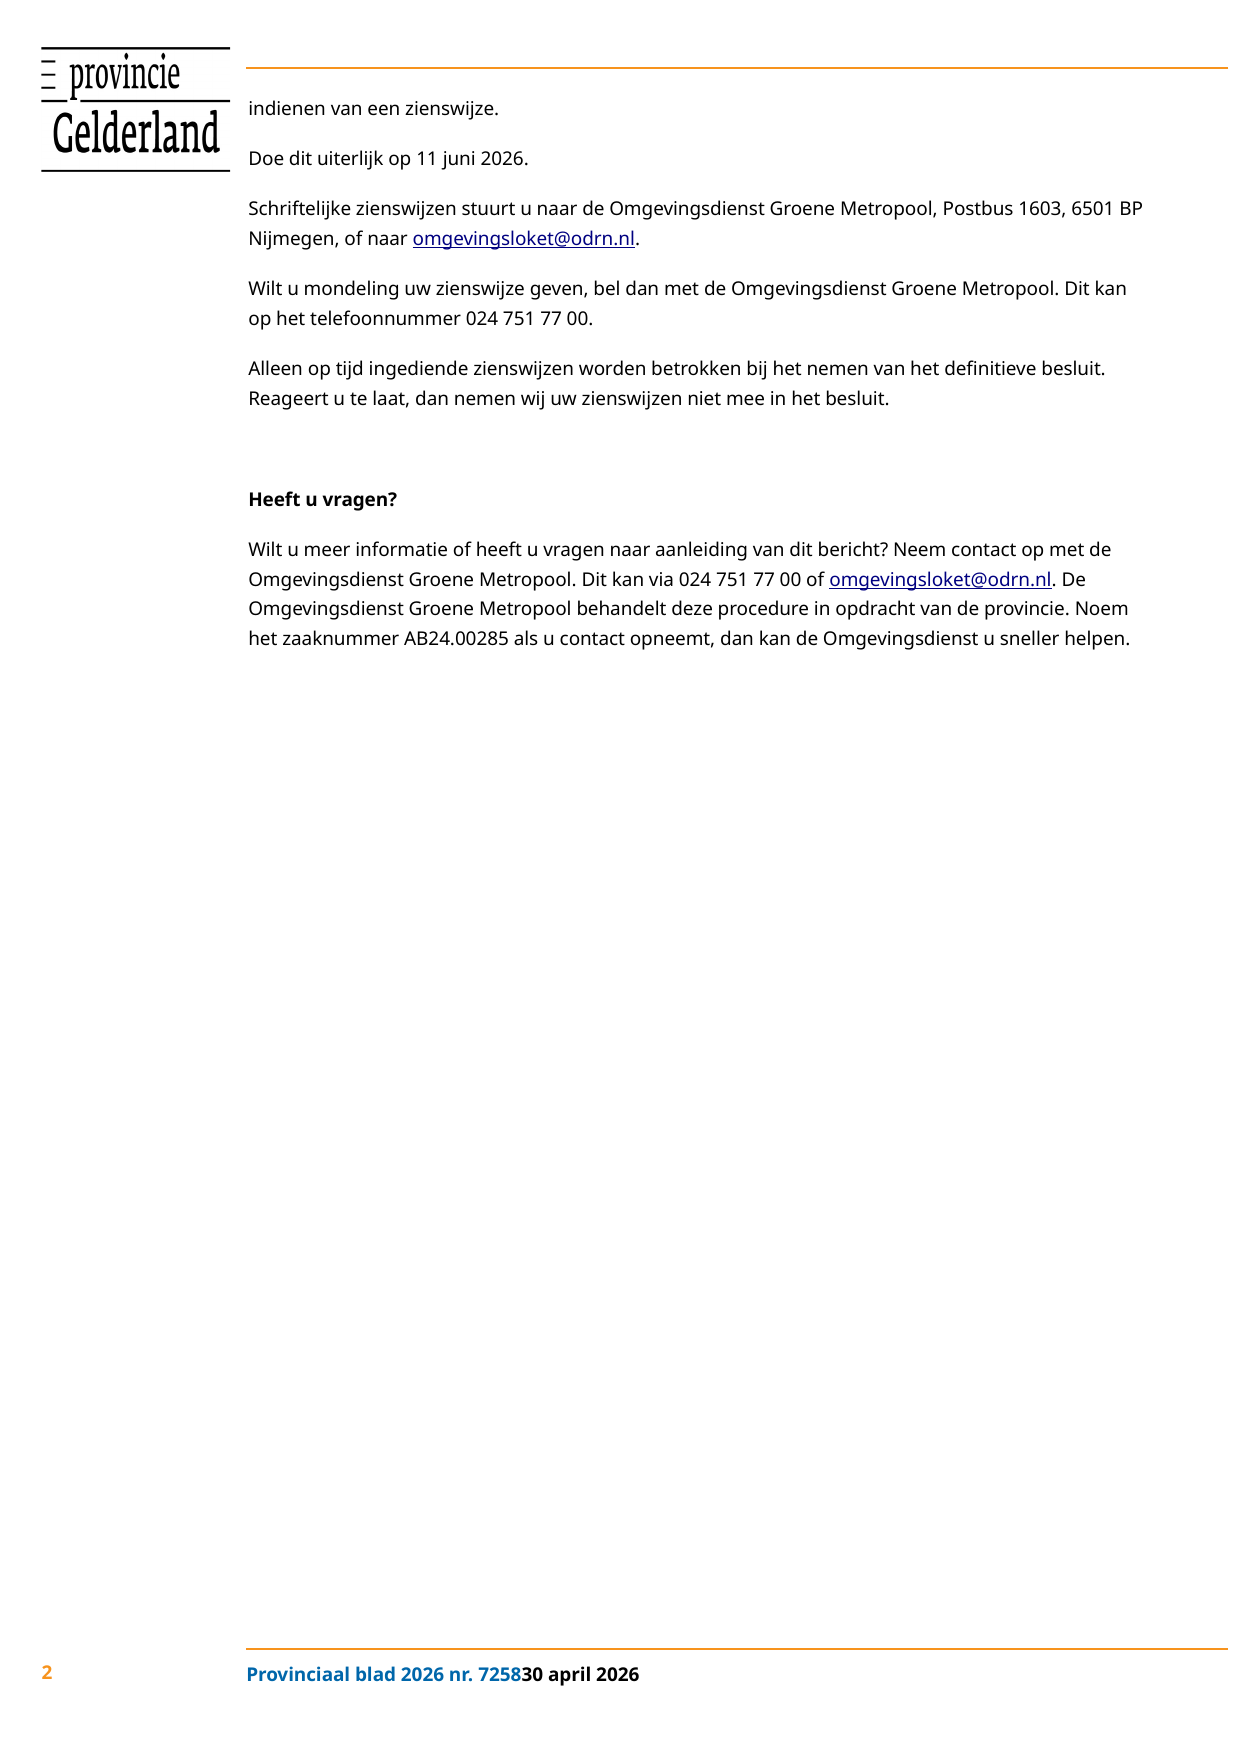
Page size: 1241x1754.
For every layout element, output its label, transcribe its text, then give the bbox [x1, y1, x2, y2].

picture [41, 47, 231, 172]
text indienen van een zienswijze. [248, 95, 1152, 121]
text Schriftelijke zienswijzen stuurt u naar de Omgevingsdienst Groene Metropool, Postbus 1603, 6501 BP Nijmegen, of naar omgevingsloket@odrn.nl. [248, 196, 1152, 251]
text Wilt u mondeling uw zienswijze geven, bel dan met de Omgevingsdienst Groene Metropool. Dit kan op het telefoonnummer 024 751 77 00. [248, 276, 1152, 331]
text Alleen op tijd ingediende zienswijzen worden betrokken bij het nemen van het definitieve besluit. Reageert u te laat, dan nemen wij uw zienswijzen niet mee in het besluit. [248, 356, 1152, 411]
text Heeft u vragen? [248, 486, 1152, 512]
text Doe dit uiterlijk op 11 juni 2026. [248, 145, 1152, 171]
text Wilt u meer informatie of heeft u vragen naar aanleiding van dit bericht? Neem contact op met de Omgevingsdienst Groene Metropool. Dit kan via 024 751 77 00 of omgevingsloket@odrn.nl. De Omgevingsdienst Groene Metropool behandelt deze procedure in opdracht van de provincie. Noem het zaaknummer AB24.00285 als u contact opneemt, dan kan de Omgevingsdienst u sneller helpen. [248, 536, 1152, 651]
